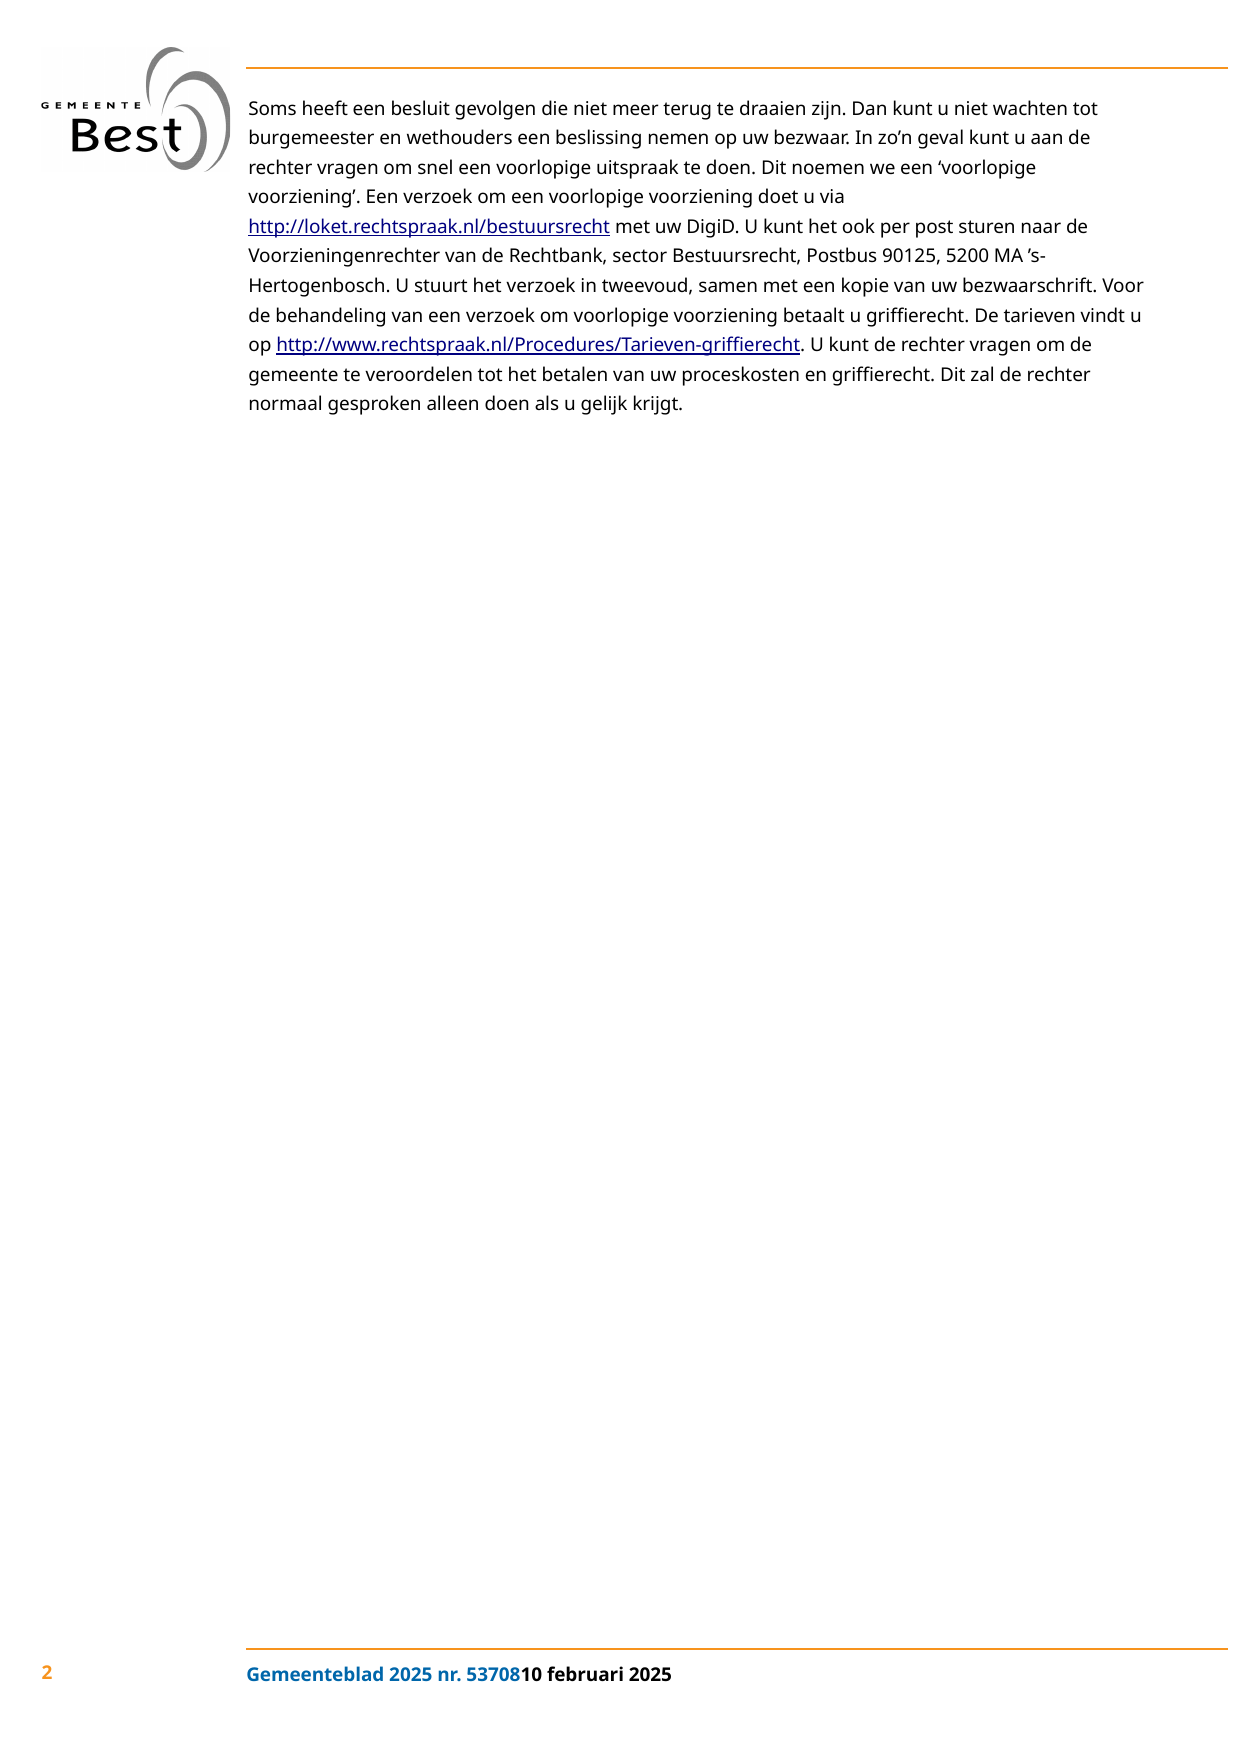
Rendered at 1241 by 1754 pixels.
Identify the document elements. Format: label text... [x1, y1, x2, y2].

picture [41, 47, 231, 172]
text Soms heeft een besluit gevolgen die niet meer terug te draaien zijn. Dan kunt u niet wachten tot burgemeester en wethouders een beslissing nemen op uw bezwaar. In zo’n geval kunt u aan de rechter vragen om snel een voorlopige uitspraak te doen. Dit noemen we een ‘voorlopige voorziening’. Een verzoek om een voorlopige voorziening doet u via http://loket.rechtspraak.nl/bestuursrecht met uw DigiD. U kunt het ook per post sturen naar de Voorzieningenrechter van de Rechtbank, sector Bestuursrecht, Postbus 90125, 5200 MA ’s-Hertogenbosch. U stuurt het verzoek in tweevoud, samen met een kopie van uw bezwaarschrift. Voor de behandeling van een verzoek om voorlopige voorziening betaalt u griffierecht. De tarieven vindt u op http://www.rechtspraak.nl/Procedures/Tarieven-griffierecht. U kunt de rechter vragen om de gemeente te veroordelen tot het betalen van uw proceskosten en griffierecht. Dit zal de rechter normaal gesproken alleen doen als u gelijk krijgt. [248, 95, 1152, 416]
